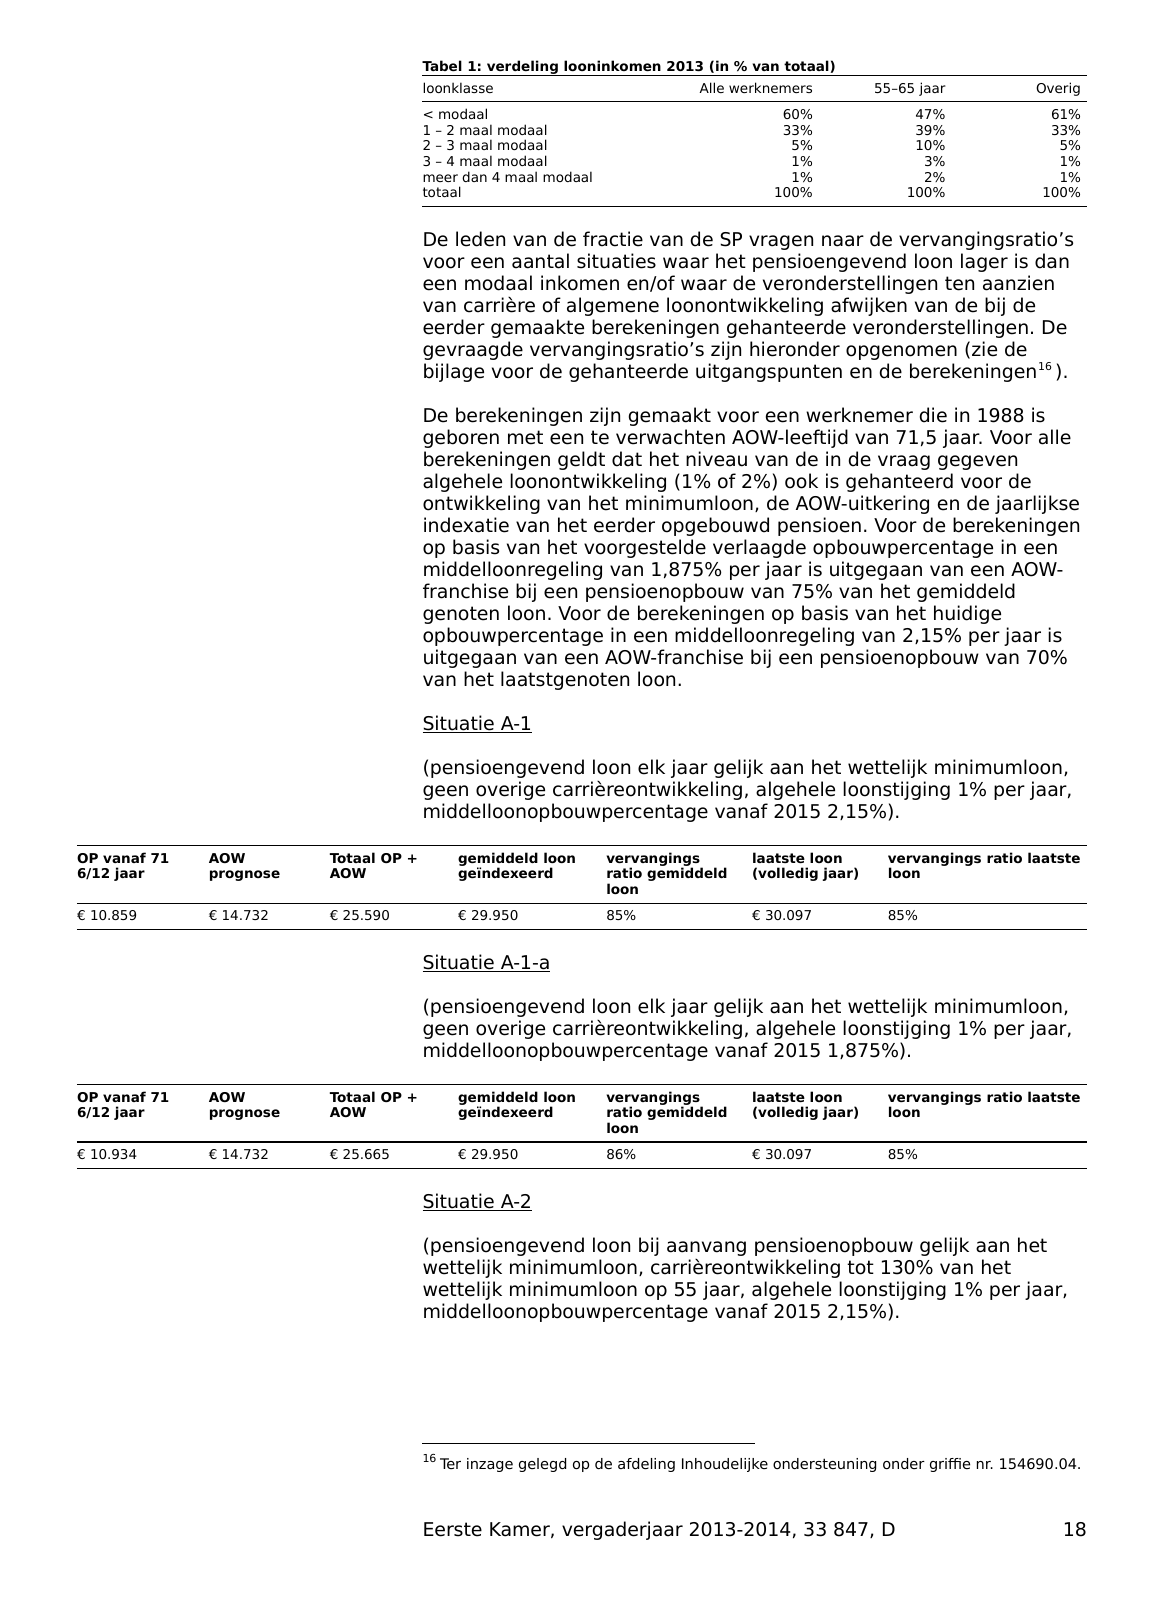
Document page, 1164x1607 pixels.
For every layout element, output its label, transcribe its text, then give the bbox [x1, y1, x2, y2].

table_cell 60% [686, 102, 818, 122]
table_cell 85% [882, 904, 1087, 929]
table_header gemiddeld loon geïndexeerd [452, 846, 600, 902]
subtitle Situatie A-2 [422, 1191, 1087, 1213]
table_header AOW prognose [203, 846, 324, 902]
table_cell 100% [686, 185, 818, 206]
table_cell 55–65 jaar [819, 76, 951, 101]
table_cell € 14.732 [203, 1143, 324, 1168]
table_header vervangings ratio gemiddeld loon [600, 846, 746, 902]
table_header laatste loon (volledig jaar) [746, 1085, 882, 1141]
table_cell 39% [819, 123, 951, 138]
text Ter inzage gelegd op de afdeling Inhoudelijke ondersteuning onder griffie nr. 154690.04. [422, 1452, 1087, 1474]
table_cell € 10.859 [77, 904, 203, 929]
table_header AOW prognose [203, 1085, 324, 1141]
table_cell < modaal [422, 102, 686, 122]
table_cell 2% [819, 170, 951, 185]
table_cell 2 – 3 maal modaal [422, 138, 686, 154]
table_cell € 30.097 [746, 1143, 882, 1168]
table_cell Alle werknemers [686, 76, 818, 101]
text De berekeningen zijn gemaakt voor een werknemer die in 1988 is geboren met een te verwachten AOW-leeftijd van 71,5 jaar. Voor alle berekeningen geldt dat het niveau van de in de vraag gegeven algehele loonontwikkeling (1% of 2%) ook is gehanteerd voor de ontwikkeling van het minimumloon, de AOW-uitkering en de jaarlijkse indexatie van het eerder opgebouwd pensioen. Voor de berekeningen op basis van het voorgestelde verlaagde opbouwpercentage in een middelloonregeling van 1,875% per jaar is uitgegaan van een AOW-franchise bij een pensioenopbouw van 75% van het gemiddeld genoten loon. Voor de berekeningen op basis van het huidige opbouwpercentage in een middelloonregeling van 2,15% per jaar is uitgegaan van een AOW-franchise bij een pensioenopbouw van 70% van het laatstgenoten loon. [422, 405, 1087, 691]
table_header laatste loon (volledig jaar) [746, 846, 882, 902]
table_cell 100% [951, 185, 1087, 206]
table_cell € 29.950 [452, 1143, 600, 1168]
table_header Tabel 1: verdeling looninkomen 2013 (in % van totaal) [422, 59, 1087, 75]
subtitle Situatie A-1 [422, 713, 1087, 735]
table_cell 33% [686, 123, 818, 138]
table_cell Overig [951, 76, 1087, 101]
table_cell meer dan 4 maal modaal [422, 170, 686, 185]
table_cell 1% [686, 170, 818, 185]
text (pensioengevend loon elk jaar gelijk aan het wettelijk minimumloon, geen overige carrièreontwikkeling, algehele loonstijging 1% per jaar, middelloonopbouwpercentage vanaf 2015 1,875%). [422, 996, 1087, 1062]
table_header OP vanaf 71 6/12 jaar [77, 1085, 203, 1141]
table_cell 10% [819, 138, 951, 154]
table_cell 47% [819, 102, 951, 122]
subtitle Situatie A-1-a [422, 952, 1087, 974]
table_cell 1% [951, 170, 1087, 185]
table_cell 3% [819, 154, 951, 169]
table_cell € 25.665 [324, 1143, 452, 1168]
table_cell 5% [951, 138, 1087, 154]
table_cell 100% [819, 185, 951, 206]
table_cell € 14.732 [203, 904, 324, 929]
table_cell 5% [686, 138, 818, 154]
table_cell 1% [686, 154, 818, 169]
table_header Totaal OP + AOW [324, 1085, 452, 1141]
table_header OP vanaf 71 6/12 jaar [77, 846, 203, 902]
table_header vervangings ratio laatste loon [882, 1085, 1087, 1141]
table_cell € 29.950 [452, 904, 600, 929]
table_header vervangings ratio gemiddeld loon [600, 1085, 746, 1141]
table_cell totaal [422, 185, 686, 206]
table_cell 86% [600, 1143, 746, 1168]
text (pensioengevend loon elk jaar gelijk aan het wettelijk minimumloon, geen overige carrièreontwikkeling, algehele loonstijging 1% per jaar, middelloonopbouwpercentage vanaf 2015 2,15%). [422, 757, 1087, 823]
table_cell 1 – 2 maal modaal [422, 123, 686, 138]
text De leden van de fractie van de SP vragen naar de vervangingsratio’s voor een aantal situaties waar het pensioengevend loon lager is dan een modaal inkomen en/of waar de veronderstellingen ten aanzien van carrière of algemene loonontwikkeling afwijken van de bij de eerder gemaakte berekeningen gehanteerde veronderstellingen. De gevraagde vervangingsratio’s zijn hieronder opgenomen (zie de bijlage voor de gehanteerde uitgangspunten en de berekeningen). [422, 229, 1087, 383]
table_cell 85% [600, 904, 746, 929]
table_cell € 30.097 [746, 904, 882, 929]
table_cell 33% [951, 123, 1087, 138]
table_cell 1% [951, 154, 1087, 169]
table_cell € 10.934 [77, 1143, 203, 1168]
table_cell 61% [951, 102, 1087, 122]
table_cell loonklasse [422, 76, 686, 101]
table_header Totaal OP + AOW [324, 846, 452, 902]
table_header vervangings ratio laatste loon [882, 846, 1087, 902]
text (pensioengevend loon bij aanvang pensioenopbouw gelijk aan het wettelijk minimumloon, carrièreontwikkeling tot 130% van het wettelijk minimumloon op 55 jaar, algehele loonstijging 1% per jaar, middelloonopbouwpercentage vanaf 2015 2,15%). [422, 1235, 1087, 1323]
table_cell 85% [882, 1143, 1087, 1168]
table_cell € 25.590 [324, 904, 452, 929]
table_cell 3 – 4 maal modaal [422, 154, 686, 169]
table_header gemiddeld loon geïndexeerd [452, 1085, 600, 1141]
